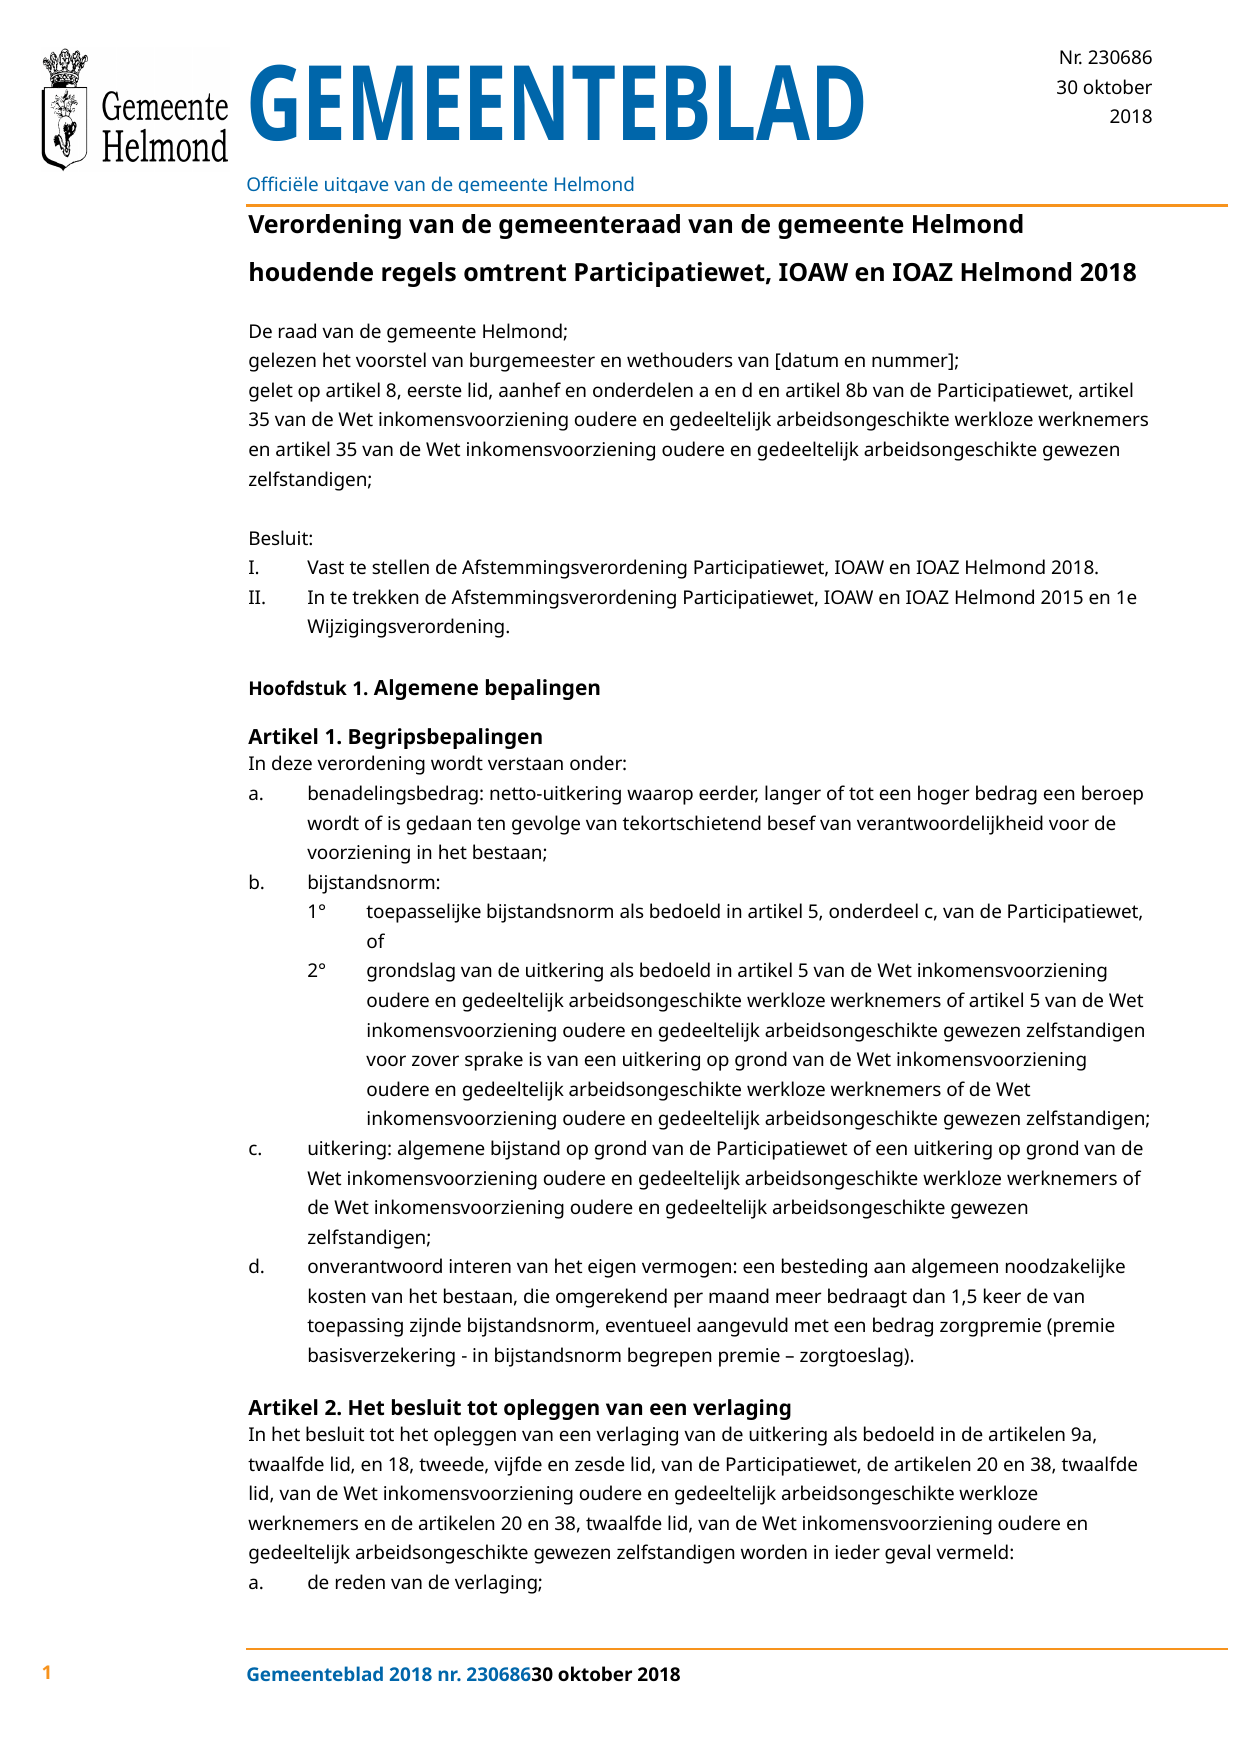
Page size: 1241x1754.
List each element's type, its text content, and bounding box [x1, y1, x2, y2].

list uitkering: algemene bijstand op grond van de Participatiewet of een uitkering op grond van de Wet inkomensvoorziening oudere en gedeeltelijk arbeidsongeschikte werkloze werknemers of de Wet inkomensvoorziening oudere en gedeeltelijk arbeidsongeschikte gewezen zelfstandigen; [248, 1135, 1152, 1250]
list toepasselijke bijstandsnorm als bedoeld in artikel 5, onderdeel c, van de Participatiewet, of [307, 898, 1152, 954]
text De raad van de gemeente Helmond; [248, 318, 1152, 344]
text In het besluit tot het opleggen van een verlaging van de uitkering als bedoeld in de artikelen 9a, twaalfde lid, en 18, tweede, vijfde en zesde lid, van de Participatiewet, de artikelen 20 en 38, twaalfde lid, van de Wet inkomensvoorziening oudere en gedeeltelijk arbeidsongeschikte werkloze werknemers en de artikelen 20 en 38, twaalfde lid, van de Wet inkomensvoorziening oudere en gedeeltelijk arbeidsongeschikte gewezen zelfstandigen worden in ieder geval vermeld: [248, 1421, 1152, 1565]
text gelet op artikel 8, eerste lid, aanhef en onderdelen a en d en artikel 8b van de Participatiewet, artikel 35 van de Wet inkomensvoorziening oudere en gedeeltelijk arbeidsongeschikte werkloze werknemers en artikel 35 van de Wet inkomensvoorziening oudere en gedeeltelijk arbeidsongeschikte gewezen zelfstandigen; [248, 377, 1152, 492]
list onverantwoord interen van het eigen vermogen: een besteding aan algemeen noodzakelijke kosten van het bestaan, die omgerekend per maand meer bedraagt dan 1,5 keer de van toepassing zijnde bijstandsnorm, eventueel aangevuld met een bedrag zorgpremie (premie basisverzekering - in bijstandsnorm begrepen premie – zorgtoeslag). [248, 1253, 1152, 1368]
text Artikel 2. Het besluit tot opleggen van een verlaging [248, 1393, 1152, 1421]
text gelezen het voorstel van burgemeester en wethouders van [datum en nummer]; [248, 347, 1152, 373]
list benadelingsbedrag: netto-uitkering waarop eerder, langer of tot een hoger bedrag een beroep wordt of is gedaan ten gevolge van tekortschietend besef van verantwoordelijkheid voor de voorziening in het bestaan; [248, 780, 1152, 865]
list grondslag van de uitkering als bedoeld in artikel 5 van de Wet inkomensvoorziening oudere en gedeeltelijk arbeidsongeschikte werkloze werknemers of artikel 5 van de Wet inkomensvoorziening oudere en gedeeltelijk arbeidsongeschikte gewezen zelfstandigen voor zover sprake is van een uitkering op grond van de Wet inkomensvoorziening oudere en gedeeltelijk arbeidsongeschikte werkloze werknemers of de Wet inkomensvoorziening oudere en gedeeltelijk arbeidsongeschikte gewezen zelfstandigen; [307, 958, 1152, 1131]
text Hoofdstuk 1. Algemene bepalingen [248, 673, 1152, 701]
text Artikel 1. Begripsbepalingen [248, 722, 1152, 751]
list bijstandsnorm: [248, 869, 1152, 895]
list Vast te stellen de Afstemmingsverordening Participatiewet, IOAW en IOAZ Helmond 2018. [248, 554, 1152, 580]
text Verordening van de gemeenteraad van de gemeente Helmond houdende regels omtrent Participatiewet, IOAW en IOAZ Helmond 2018 [248, 207, 1152, 288]
text In deze verordening wordt verstaan onder: [248, 751, 1152, 776]
text Besluit: [248, 525, 1152, 551]
list de reden van de verlaging; [248, 1569, 1152, 1595]
list In te trekken de Afstemmingsverordening Participatiewet, IOAW en IOAZ Helmond 2015 en 1e Wijzigingsverordening. [248, 584, 1152, 639]
picture [41, 47, 231, 172]
